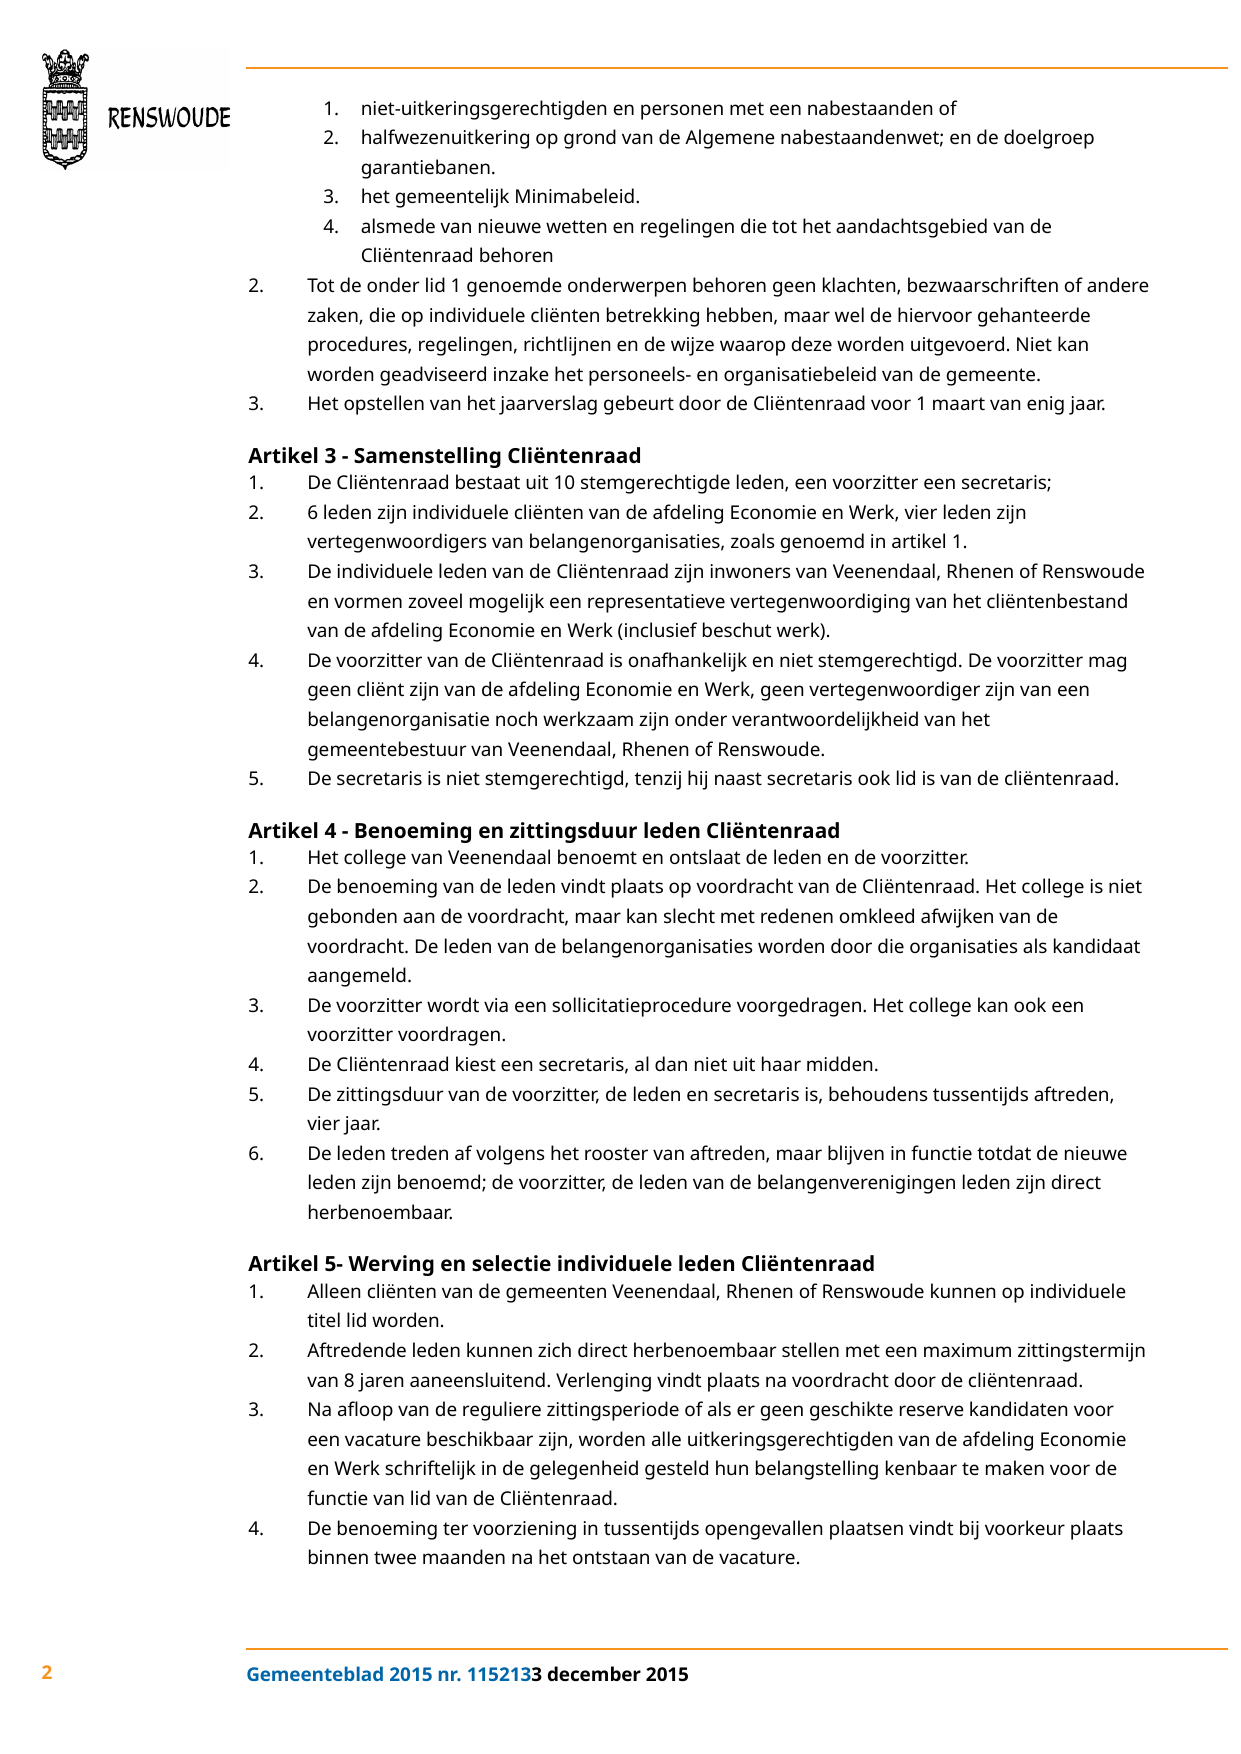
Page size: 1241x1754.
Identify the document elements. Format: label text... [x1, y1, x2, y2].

text Artikel 4 - Benoeming en zittingsduur leden Cliëntenraad [248, 816, 1152, 844]
list De benoeming van de leden vindt plaats op voordracht van de Cliëntenraad. Het college is niet gebonden aan de voordracht, maar kan slecht met redenen omkleed afwijken van de voordracht. De leden van de belangenorganisaties worden door die organisaties als kandidaat aangemeld. [248, 874, 1152, 988]
list De Cliëntenraad bestaat uit 10 stemgerechtigde leden, een voorzitter een secretaris; [248, 469, 1152, 495]
list het gemeentelijk Minimabeleid. [323, 183, 1152, 209]
list De leden treden af volgens het rooster van aftreden, maar blijven in functie totdat de nieuwe leden zijn benoemd; de voorzitter, de leden van de belangenverenigingen leden zijn direct herbenoembaar. [248, 1140, 1152, 1225]
text Artikel 5- Werving en selectie individuele leden Cliëntenraad [248, 1249, 1152, 1278]
list alsmede van nieuwe wetten en regelingen die tot het aandachtsgebied van de Cliëntenraad behoren [323, 213, 1152, 268]
list Alleen cliënten van de gemeenten Veenendaal, Rhenen of Renswoude kunnen op individuele titel lid worden. [248, 1278, 1152, 1333]
list Aftredende leden kunnen zich direct herbenoembaar stellen met een maximum zittingstermijn van 8 jaren aaneensluitend. Verlenging vindt plaats na voordracht door de cliëntenraad. [248, 1337, 1152, 1392]
list 6 leden zijn individuele cliënten van de afdeling Economie en Werk, vier leden zijn vertegenwoordigers van belangenorganisaties, zoals genoemd in artikel 1. [248, 499, 1152, 554]
list niet-uitkeringsgerechtigden en personen met een nabestaanden of [323, 95, 1152, 121]
list Het college van Veenendaal benoemt en ontslaat de leden en de voorzitter. [248, 844, 1152, 870]
list De voorzitter van de Cliëntenraad is onafhankelijk en niet stemgerechtigd. De voorzitter mag geen cliënt zijn van de afdeling Economie en Werk, geen vertegenwoordiger zijn van een belangenorganisatie noch werkzaam zijn onder verantwoordelijkheid van het gemeentebestuur van Veenendaal, Rhenen of Renswoude. [248, 647, 1152, 761]
list De secretaris is niet stemgerechtigd, tenzij hij naast secretaris ook lid is van de cliëntenraad. [248, 765, 1152, 791]
list De voorzitter wordt via een sollicitatieprocedure voorgedragen. Het college kan ook een voorzitter voordragen. [248, 992, 1152, 1047]
list halfwezenuitkering op grond van de Algemene nabestaandenwet; en de doelgroep garantiebanen. [323, 124, 1152, 180]
list De zittingsduur van de voorzitter, de leden en secretaris is, behoudens tussentijds aftreden, vier jaar. [248, 1081, 1152, 1136]
list De Cliëntenraad kiest een secretaris, al dan niet uit haar midden. [248, 1051, 1152, 1077]
picture [41, 47, 231, 172]
list De individuele leden van de Cliëntenraad zijn inwoners van Veenendaal, Rhenen of Renswoude en vormen zoveel mogelijk een representatieve vertegenwoordiging van het cliëntenbestand van de afdeling Economie en Werk (inclusief beschut werk). [248, 558, 1152, 643]
list Tot de onder lid 1 genoemde onderwerpen behoren geen klachten, bezwaarschriften of andere zaken, die op individuele cliënten betrekking hebben, maar wel de hiervoor gehanteerde procedures, regelingen, richtlijnen en de wijze waarop deze worden uitgevoerd. Niet kan worden geadviseerd inzake het personeels- en organisatiebeleid van de gemeente. [248, 272, 1152, 387]
list De benoeming ter voorziening in tussentijds opengevallen plaatsen vindt bij voorkeur plaats binnen twee maanden na het ontstaan van de vacature. [248, 1515, 1152, 1570]
list Na afloop van de reguliere zittingsperiode of als er geen geschikte reserve kandidaten voor een vacature beschikbaar zijn, worden alle uitkeringsgerechtigden van de afdeling Economie en Werk schriftelijk in de gelegenheid gesteld hun belangstelling kenbaar te maken voor de functie van lid van de Cliëntenraad. [248, 1396, 1152, 1511]
text Artikel 3 - Samenstelling Cliëntenraad [248, 441, 1152, 469]
list Het opstellen van het jaarverslag gebeurt door de Cliëntenraad voor 1 maart van enig jaar. [248, 391, 1152, 416]
